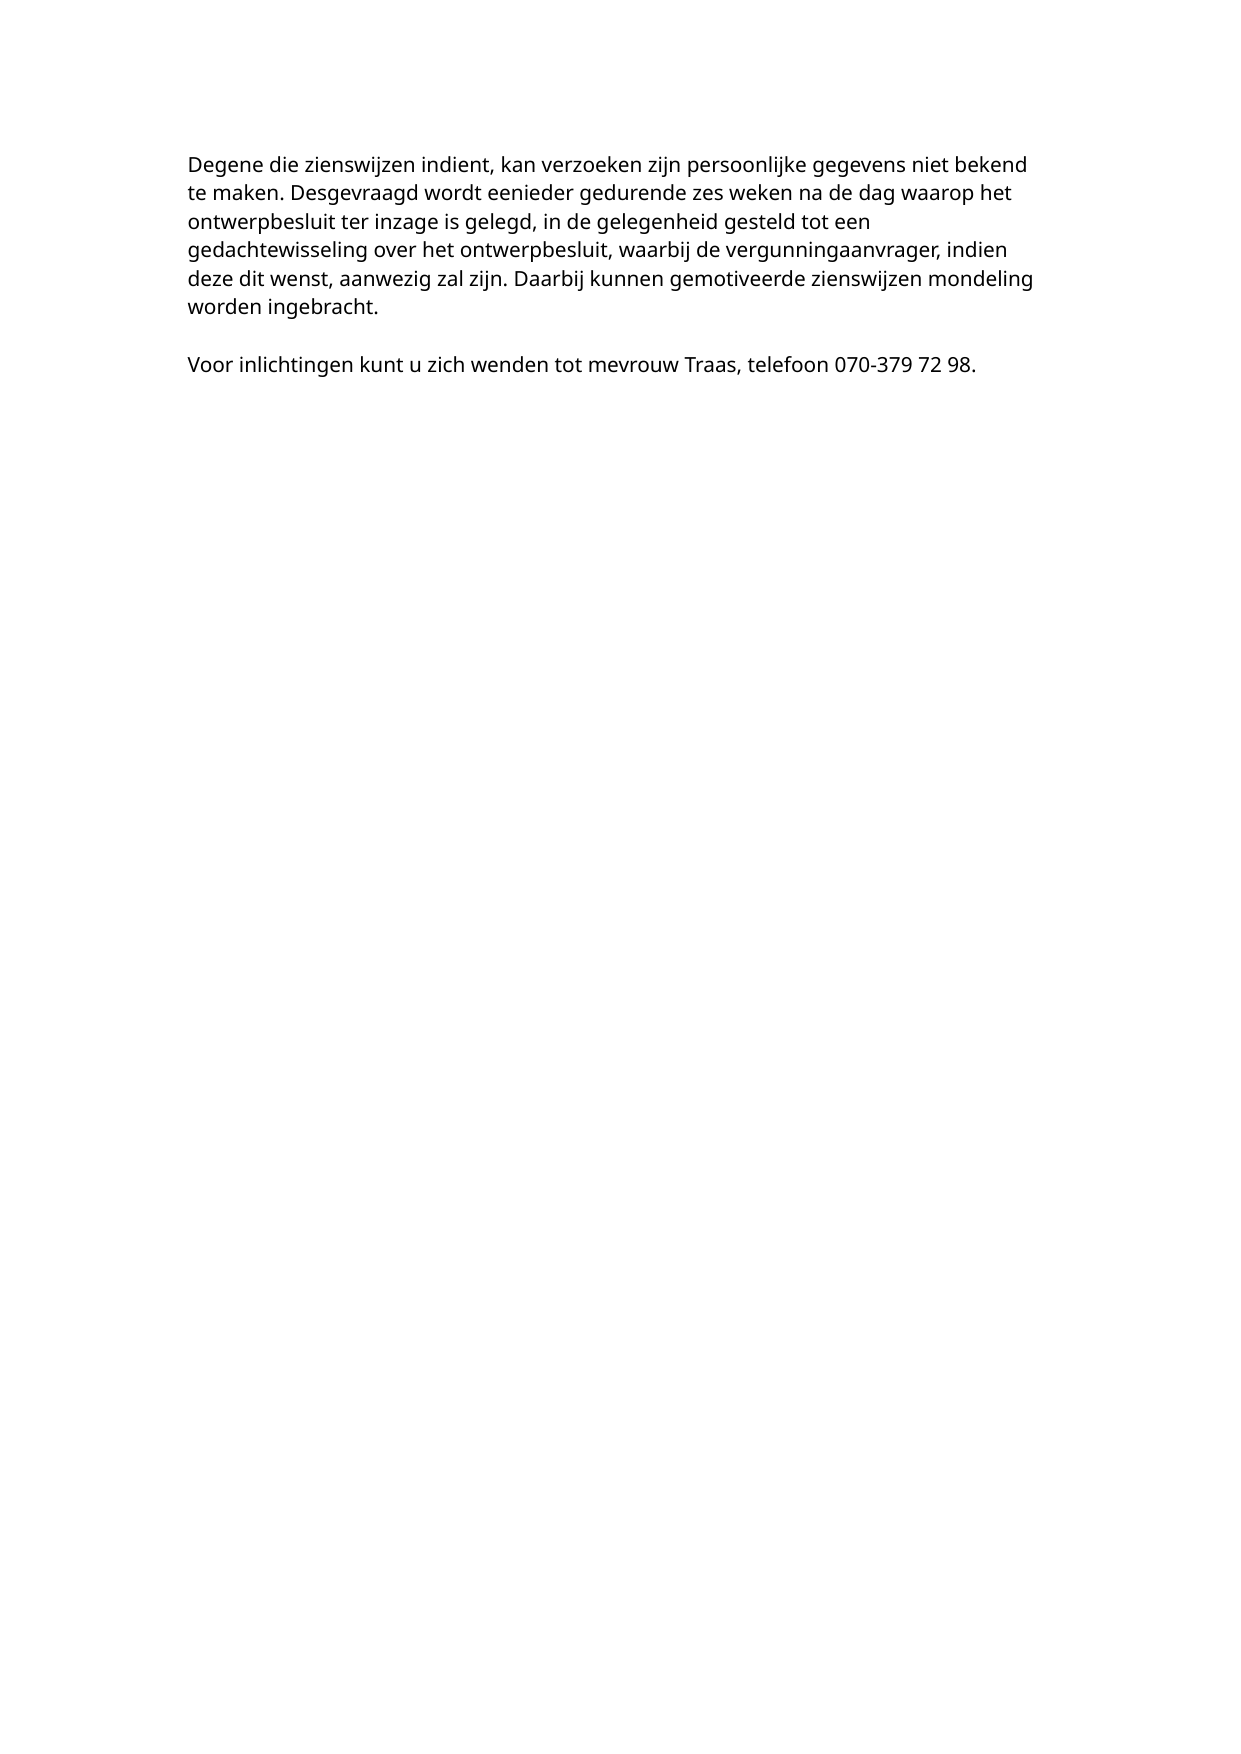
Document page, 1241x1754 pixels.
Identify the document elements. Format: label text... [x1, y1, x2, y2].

text Voor inlichtingen kunt u zich wenden tot mevrouw Traas, telefoon 070-379 72 98. [187, 351, 1053, 379]
text Degene die zienswijzen indient, kan verzoeken zijn persoonlijke gegevens niet bekend te maken. Desgevraagd wordt eenieder gedurende zes weken na de dag waarop het ontwerpbesluit ter inzage is gelegd, in de gelegenheid gesteld tot een gedachtewisseling over het ontwerpbesluit, waarbij de vergunningaanvrager, indien deze dit wenst, aanwezig zal zijn. Daarbij kunnen gemotiveerde zienswijzen mondeling worden ingebracht. [187, 150, 1053, 321]
